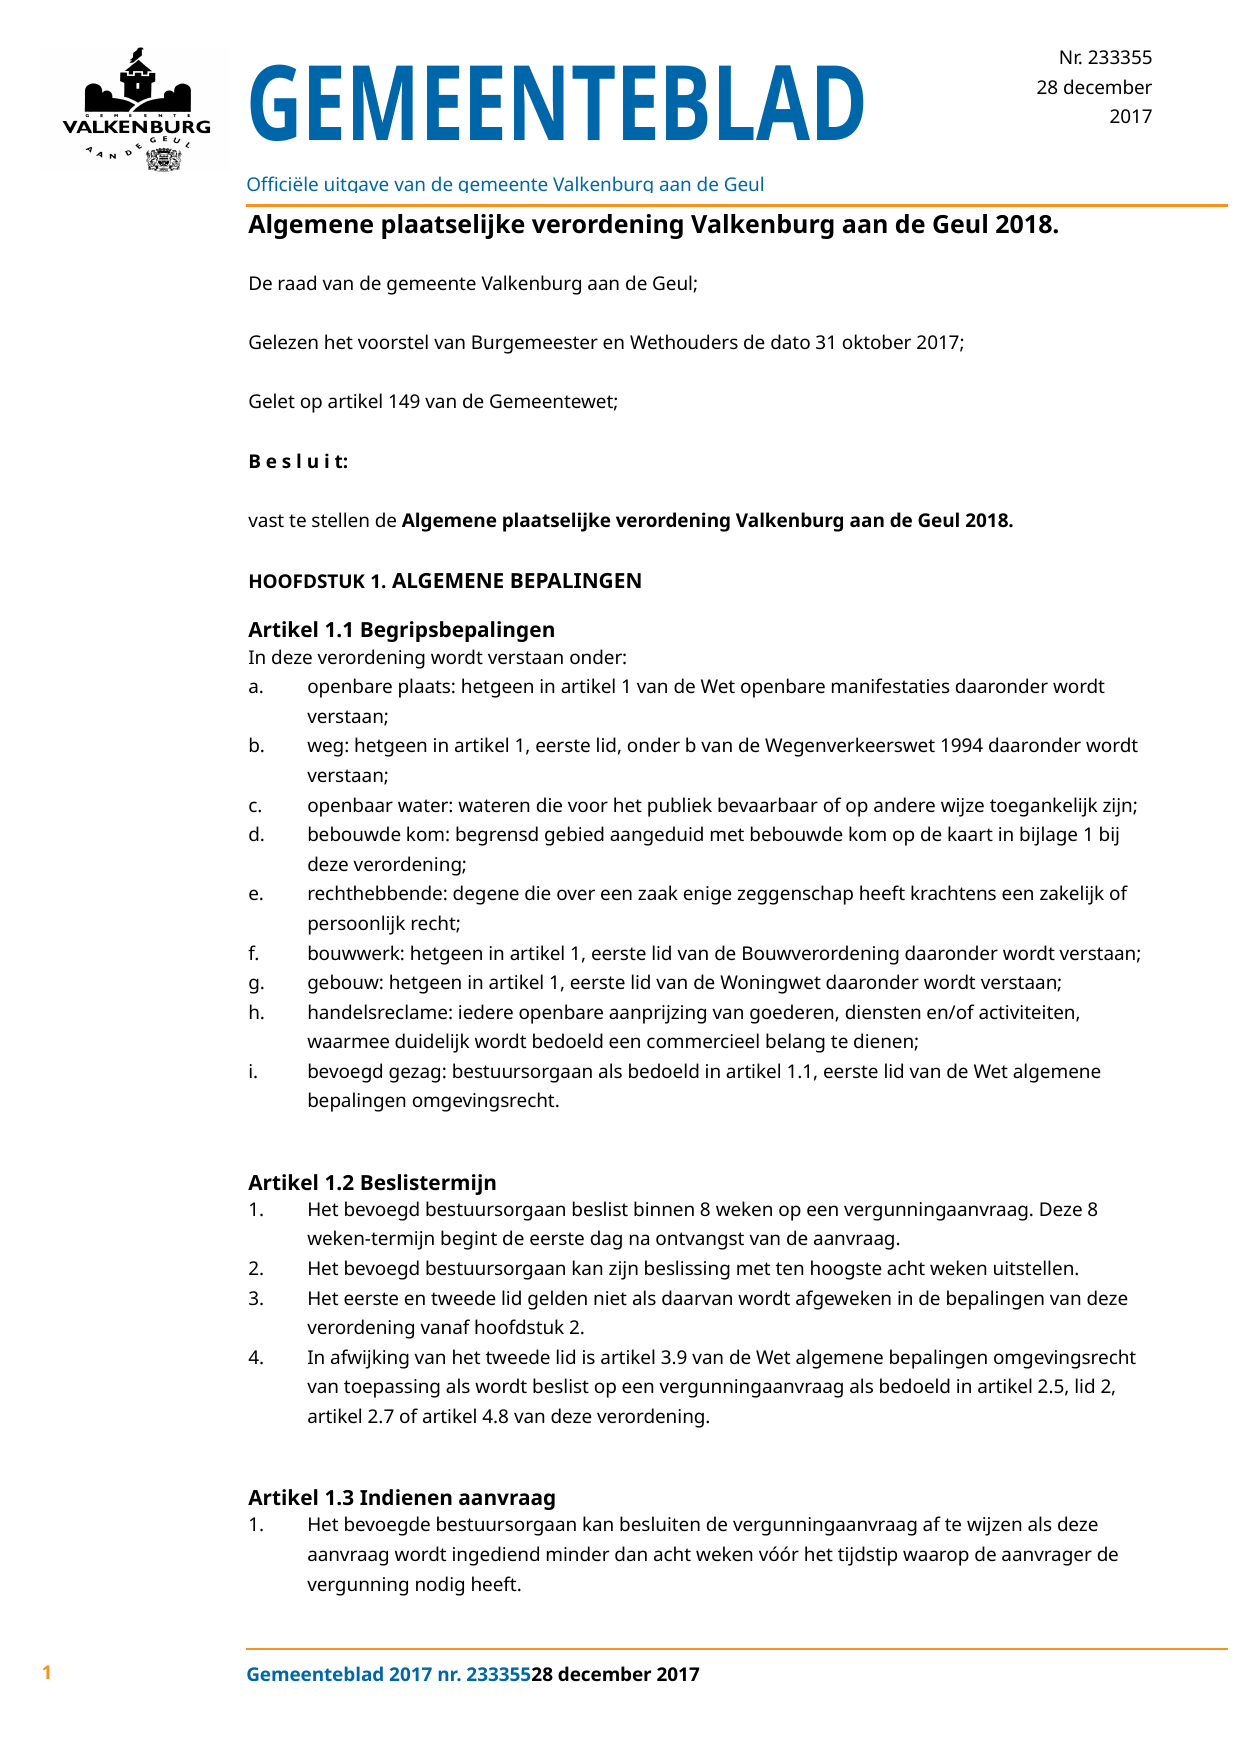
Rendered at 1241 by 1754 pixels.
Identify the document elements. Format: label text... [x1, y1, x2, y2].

list openbare plaats: hetgeen in artikel 1 van de Wet openbare manifestaties daaronder wordt verstaan; [248, 673, 1152, 729]
list Het bevoegd bestuursorgaan kan zijn beslissing met ten hoogste acht weken uitstellen. [248, 1255, 1152, 1281]
text Artikel 1.1 Begripsbepalingen [248, 615, 1152, 644]
text Gelet op artikel 149 van de Gemeentewet; [248, 389, 1152, 414]
list handelsreclame: iedere openbare aanprijzing van goederen, diensten en/of activiteiten, waarmee duidelijk wordt bedoeld een commercieel belang te dienen; [248, 999, 1152, 1054]
text Artikel 1.3 Indienen aanvraag [248, 1483, 1152, 1512]
list bebouwde kom: begrensd gebied aangeduid met bebouwde kom op de kaart in bijlage 1 bij deze verordening; [248, 821, 1152, 877]
text HOOFDSTUK 1. ALGEMENE BEPALINGEN [248, 566, 1152, 594]
text vast te stellen de Algemene plaatselijke verordening Valkenburg aan de Geul 2018. [248, 507, 1152, 533]
list Het eerste en tweede lid gelden niet als daarvan wordt afgeweken in de bepalingen van deze verordening vanaf hoofdstuk 2. [248, 1285, 1152, 1340]
text De raad van de gemeente Valkenburg aan de Geul; [248, 270, 1152, 296]
list Het bevoegd bestuursorgaan beslist binnen 8 weken op een vergunningaanvraag. Deze 8 weken-termijn begint de eerste dag na ontvangst van de aanvraag. [248, 1196, 1152, 1251]
text Algemene plaatselijke verordening Valkenburg aan de Geul 2018. [248, 207, 1152, 241]
list bouwwerk: hetgeen in artikel 1, eerste lid van de Bouwverordening daaronder wordt verstaan; [248, 940, 1152, 965]
text Gelezen het voorstel van Burgemeester en Wethouders de dato 31 oktober 2017; [248, 329, 1152, 355]
picture [41, 47, 231, 172]
text In deze verordening wordt verstaan onder: [248, 644, 1152, 669]
text Artikel 1.2 Beslistermijn [248, 1168, 1152, 1196]
text B e s l u i t: [248, 448, 1152, 473]
list rechthebbende: degene die over een zaak enige zeggenschap heeft krachtens een zakelijk of persoonlijk recht; [248, 881, 1152, 936]
list gebouw: hetgeen in artikel 1, eerste lid van de Woningwet daaronder wordt verstaan; [248, 969, 1152, 995]
list openbaar water: wateren die voor het publiek bevaarbaar of op andere wijze toegankelijk zijn; [248, 792, 1152, 817]
list Het bevoegde bestuursorgaan kan besluiten de vergunningaanvraag af te wijzen als deze aanvraag wordt ingediend minder dan acht weken vóór het tijdstip waarop de aanvrager de vergunning nodig heeft. [248, 1512, 1152, 1596]
list In afwijking van het tweede lid is artikel 3.9 van de Wet algemene bepalingen omgevingsrecht van toepassing als wordt beslist op een vergunningaanvraag als bedoeld in artikel 2.5, lid 2, artikel 2.7 of artikel 4.8 van deze verordening. [248, 1344, 1152, 1429]
list weg: hetgeen in artikel 1, eerste lid, onder b van de Wegenverkeerswet 1994 daaronder wordt verstaan; [248, 733, 1152, 788]
list bevoegd gezag: bestuursorgaan als bedoeld in artikel 1.1, eerste lid van de Wet algemene bepalingen omgevingsrecht. [248, 1058, 1152, 1113]
